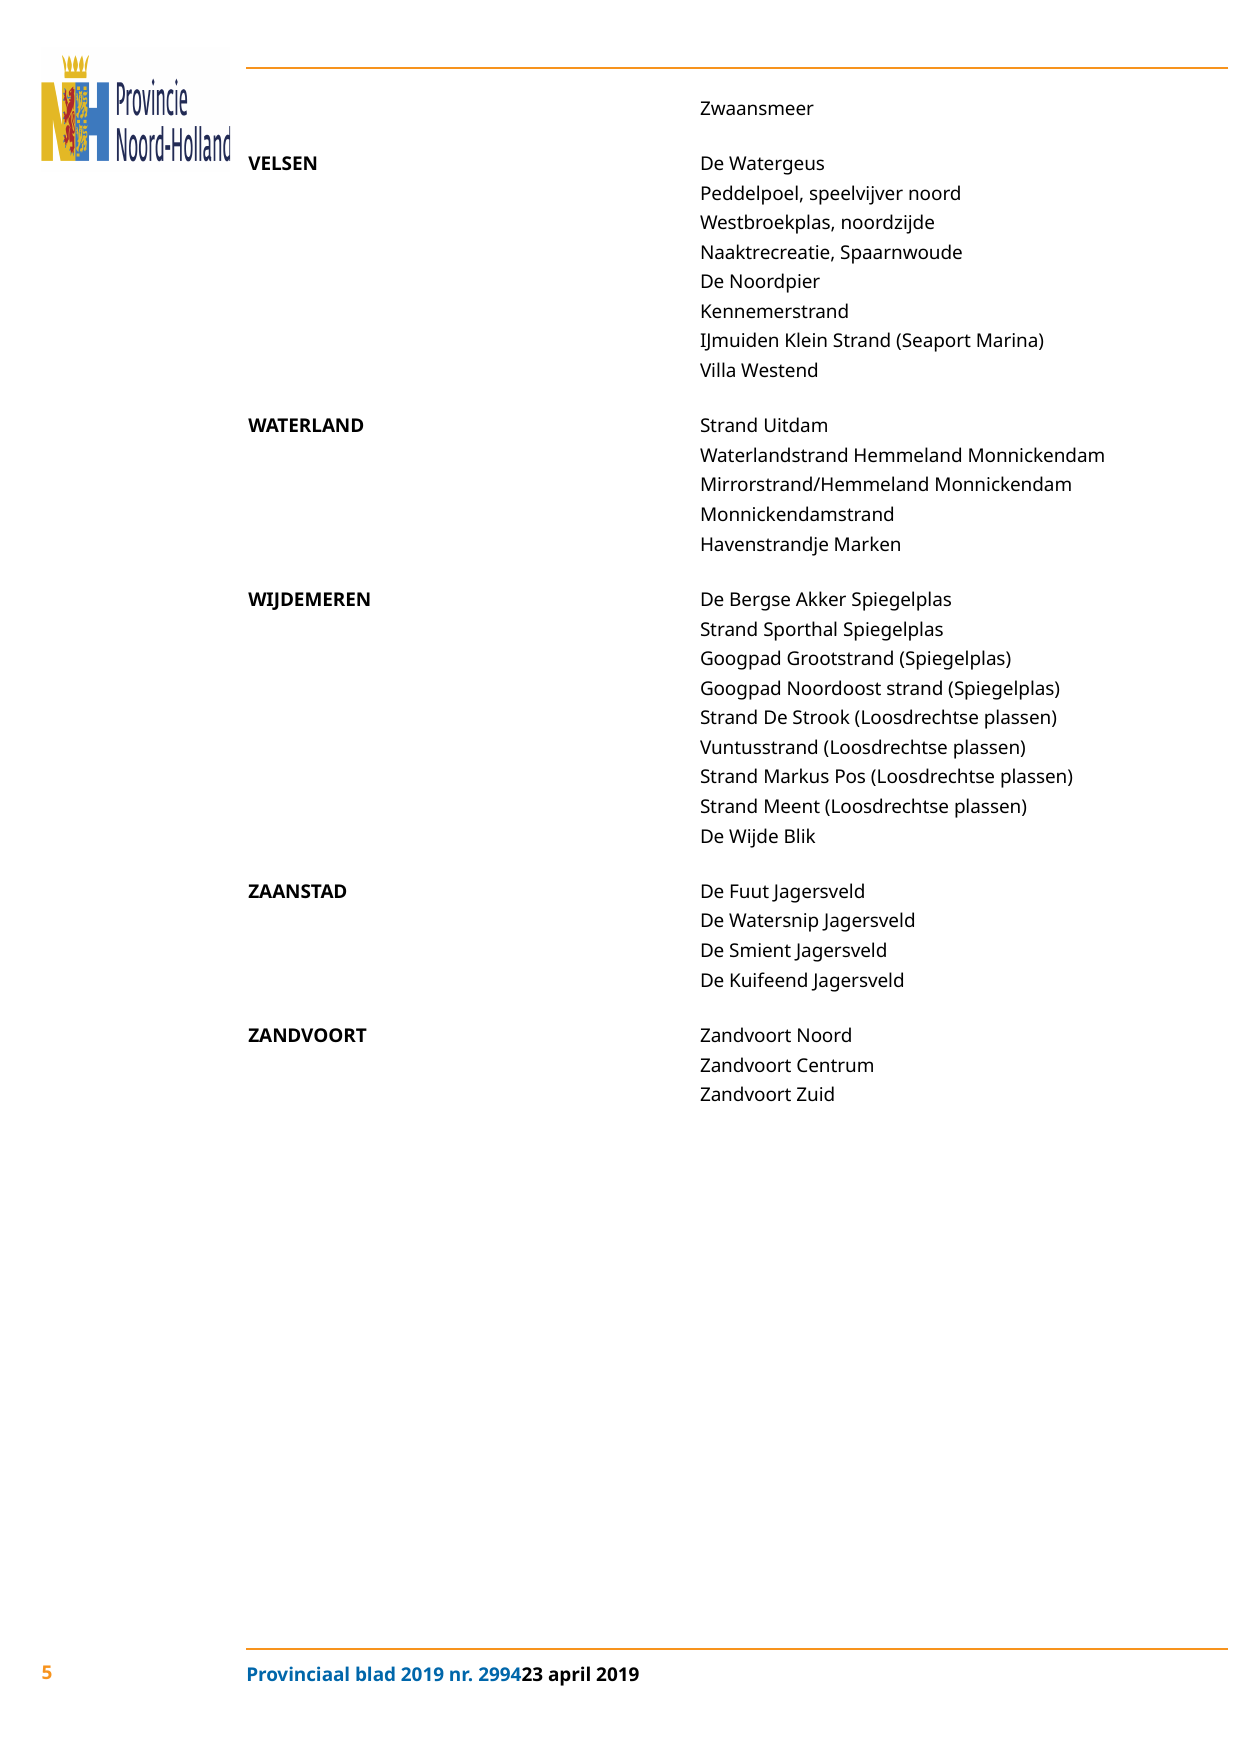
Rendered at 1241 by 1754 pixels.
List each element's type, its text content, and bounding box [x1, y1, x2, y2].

table_cell VELSEN [248, 150, 700, 412]
table_cell Strand Uitdam Waterlandstrand Hemmeland Monnickendam Mirrorstrand/Hemmeland Monnickendam Monnickendamstrand Havenstrandje Marken [700, 413, 1152, 586]
table_cell De Fuut Jagersveld De Watersnip Jagersveld De Smient Jagersveld De Kuifeend Jagersveld [700, 878, 1152, 1022]
table_cell De Bergse Akker Spiegelplas Strand Sporthal Spiegelplas Googpad Grootstrand (Spiegelplas) Googpad Noordoost strand (Spiegelplas) Strand De Strook (Loosdrechtse plassen) Vuntusstrand (Loosdrechtse plassen) Strand Markus Pos (Loosdrechtse plassen) Strand Meent (Loosdrechtse plassen) De Wijde Blik [700, 586, 1152, 878]
table_cell [248, 95, 700, 150]
table_cell ZAANSTAD [248, 878, 700, 1022]
table_cell WIJDEMEREN [248, 586, 700, 878]
table_cell Zwaansmeer [700, 95, 1152, 150]
picture [41, 47, 231, 172]
table_cell WATERLAND [248, 413, 700, 586]
table_cell De Watergeus Peddelpoel, speelvijver noord Westbroekplas, noordzijde Naaktrecreatie, Spaarnwoude De Noordpier Kennemerstrand IJmuiden Klein Strand (Seaport Marina) Villa Westend [700, 150, 1152, 412]
table_cell ZANDVOORT [248, 1022, 700, 1137]
table_cell Zandvoort Noord Zandvoort Centrum Zandvoort Zuid [700, 1022, 1152, 1137]
